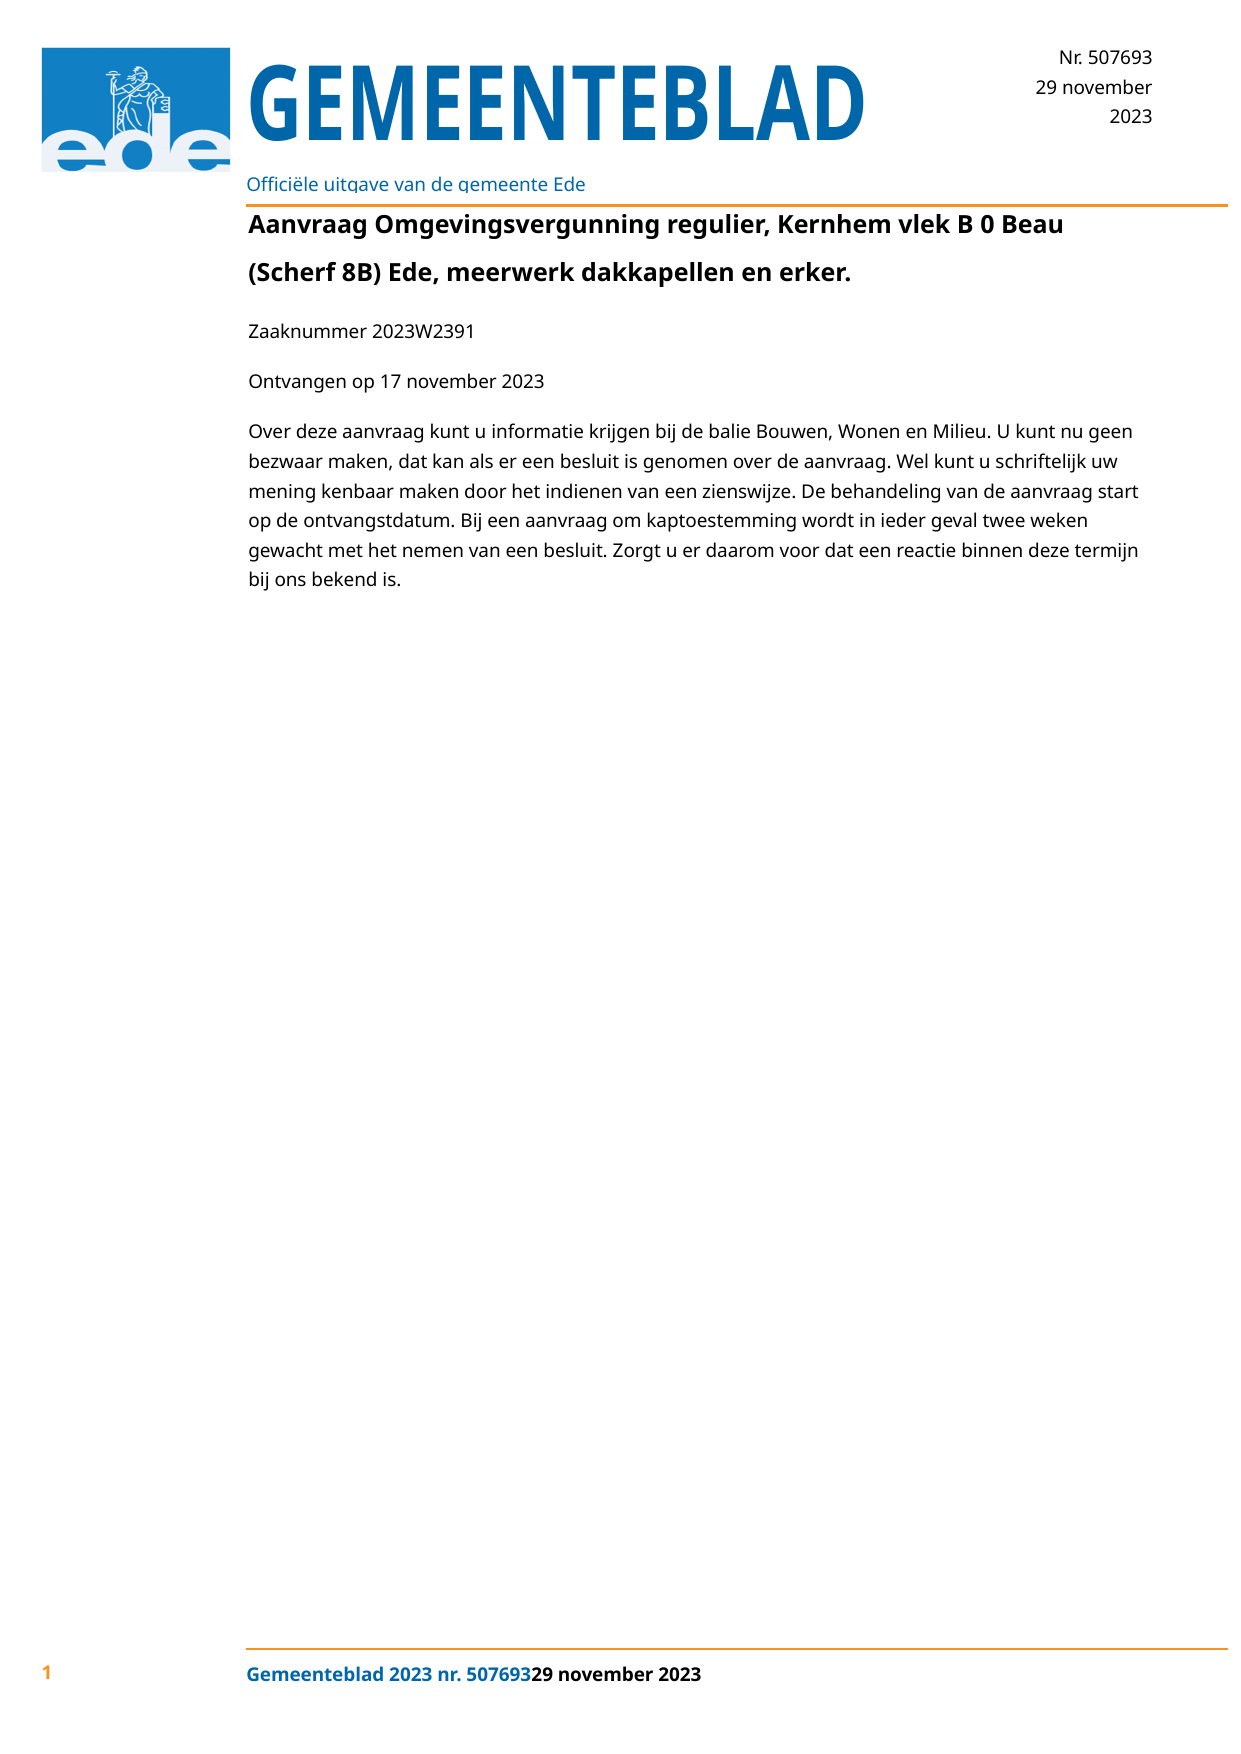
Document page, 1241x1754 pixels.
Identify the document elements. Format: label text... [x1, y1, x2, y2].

picture [41, 47, 231, 172]
text Aanvraag Omgevingsvergunning regulier, Kernhem vlek B 0 Beau (Scherf 8B) Ede, meerwerk dakkapellen en erker. [248, 207, 1152, 288]
text Over deze aanvraag kunt u informatie krijgen bij de balie Bouwen, Wonen en Milieu. U kunt nu geen bezwaar maken, dat kan als er een besluit is genomen over de aanvraag. Wel kunt u schriftelijk uw mening kenbaar maken door het indienen van een zienswijze. De behandeling van de aanvraag start op de ontvangstdatum. Bij een aanvraag om kaptoestemming wordt in ieder geval twee weken gewacht met het nemen van een besluit. Zorgt u er daarom voor dat een reactie binnen deze termijn bij ons bekend is. [248, 419, 1152, 592]
text Zaaknummer 2023W2391 [248, 318, 1152, 344]
text Ontvangen op 17 november 2023 [248, 368, 1152, 394]
